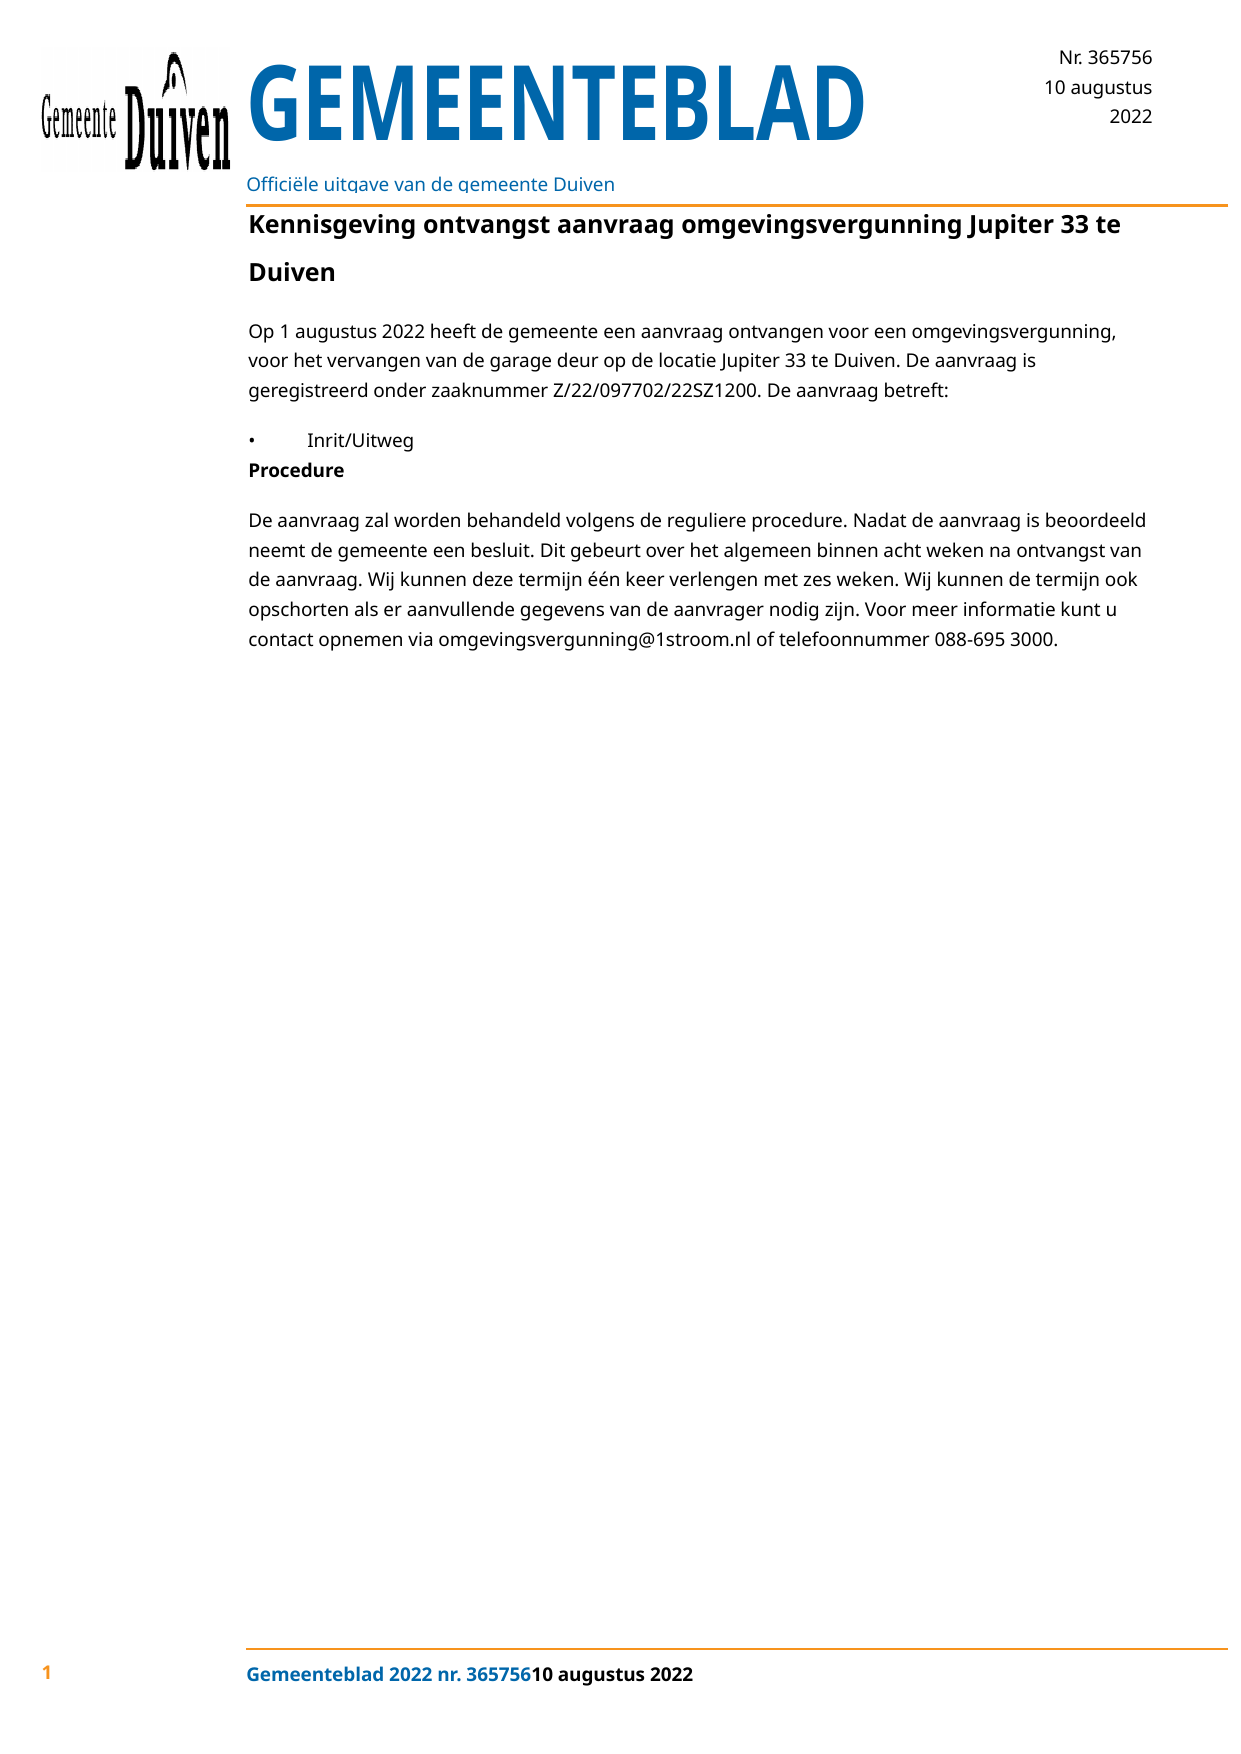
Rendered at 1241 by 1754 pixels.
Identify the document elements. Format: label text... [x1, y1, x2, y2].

picture [41, 47, 231, 172]
text Procedure [248, 457, 1152, 483]
text Kennisgeving ontvangst aanvraag omgevingsvergunning Jupiter 33 te Duiven [248, 207, 1152, 288]
text Op 1 augustus 2022 heeft de gemeente een aanvraag ontvangen voor een omgevingsvergunning, voor het vervangen van de garage deur op de locatie Jupiter 33 te Duiven. De aanvraag is geregistreerd onder zaaknummer Z/22/097702/22SZ1200. De aanvraag betreft: [248, 318, 1152, 403]
text De aanvraag zal worden behandeld volgens de reguliere procedure. Nadat de aanvraag is beoordeeld neemt de gemeente een besluit. Dit gebeurt over het algemeen binnen acht weken na ontvangst van de aanvraag. Wij kunnen deze termijn één keer verlengen met zes weken. Wij kunnen de termijn ook opschorten als er aanvullende gegevens van de aanvrager nodig zijn. Voor meer informatie kunt u contact opnemen via omgevingsvergunning@1stroom.nl of telefoonnummer 088-695 3000. [248, 507, 1152, 652]
list Inrit/Uitweg [248, 427, 1152, 453]
